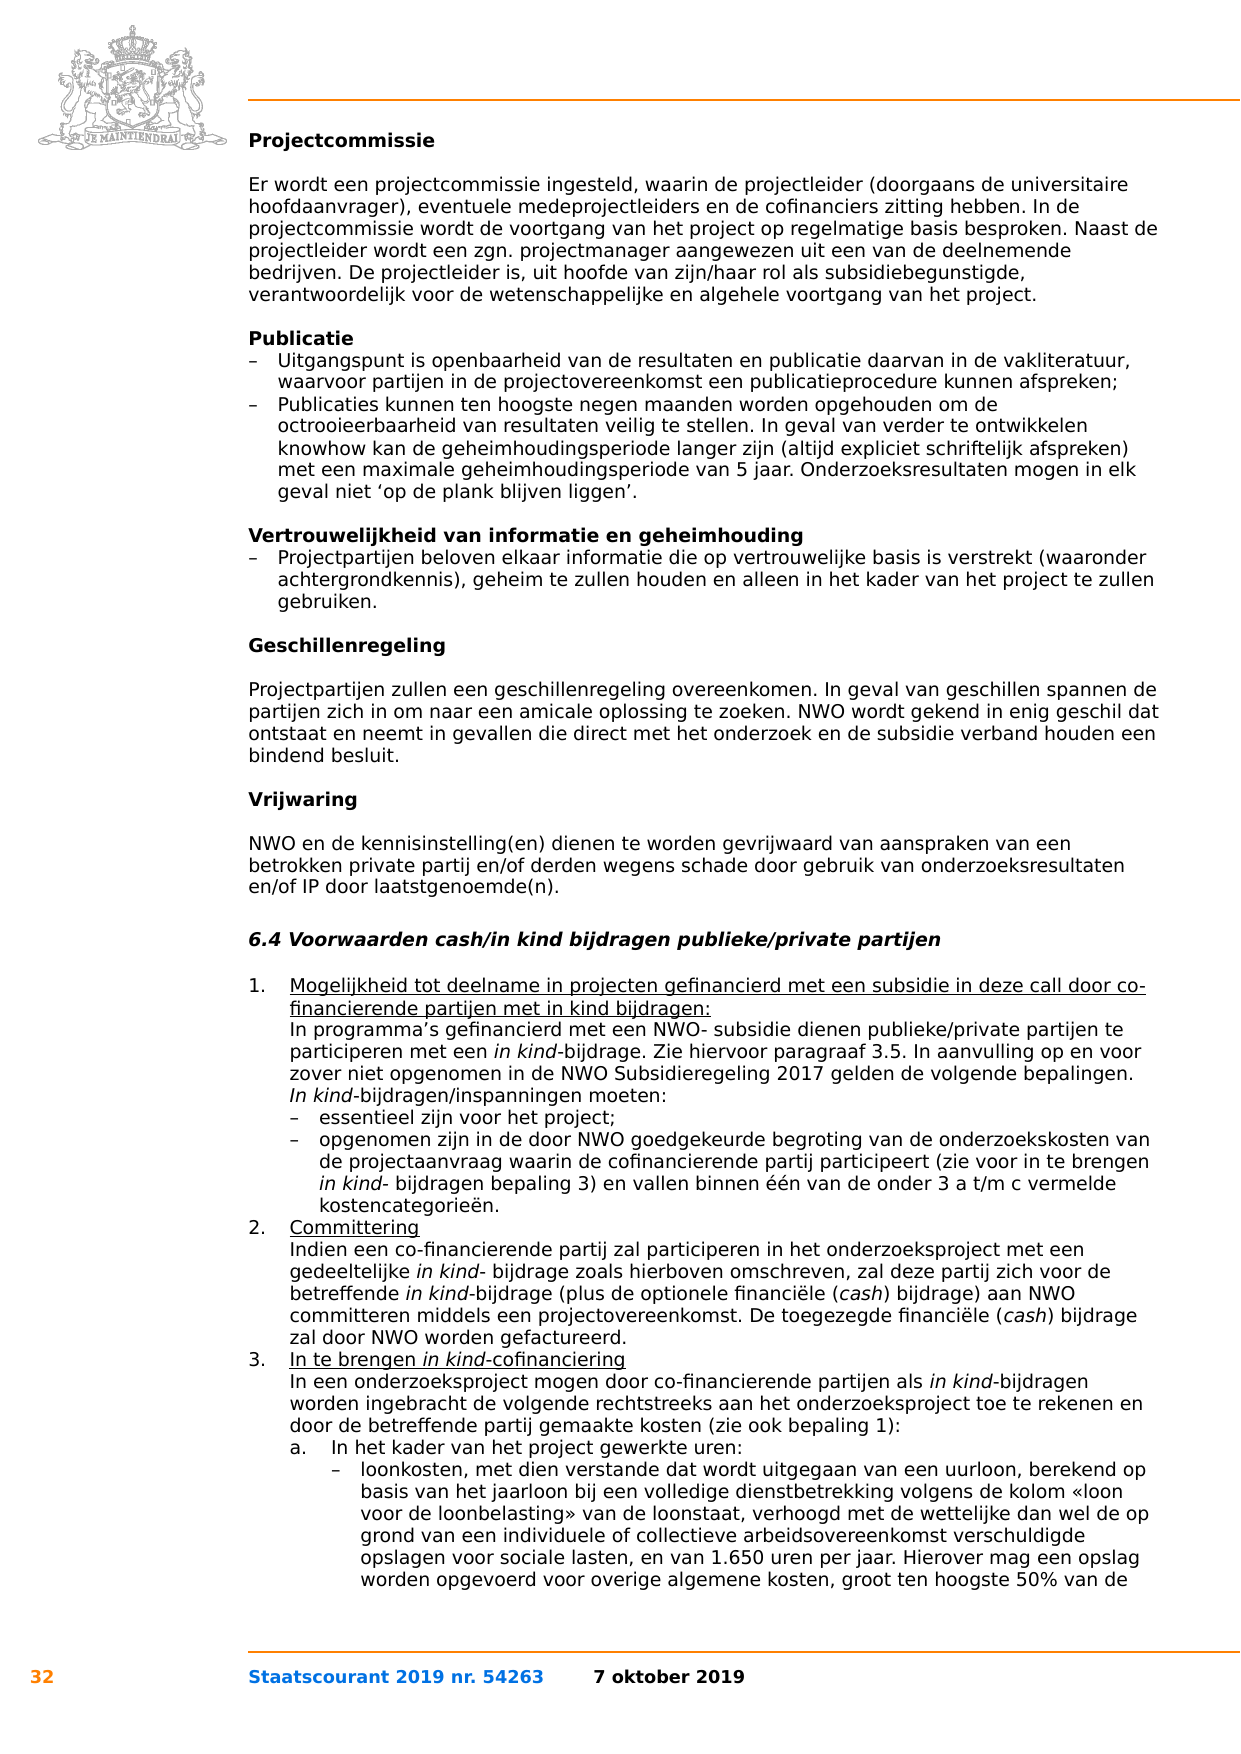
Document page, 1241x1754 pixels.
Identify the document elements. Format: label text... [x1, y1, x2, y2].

text NWO en de kennisinstelling(en) dienen te worden gevrijwaard van aanspraken van een betrokken private partij en/of derden wegens schade door gebruik van onderzoeksresultaten en/of IP door laatstgenoemde(n). [248, 832, 1163, 898]
text – essentieel zijn voor het project; [289, 1107, 1163, 1129]
subtitle 6.4 Voorwaarden cash/in kind bijdragen publieke/private partijen [248, 928, 1163, 950]
text a. In het kader van het project gewerkte uren: [289, 1437, 1163, 1459]
text – opgenomen zijn in de door NWO goedgekeurde begroting van de onderzoekskosten van de projectaanvraag waarin de cofinancierende partij participeert (zie voor in te brengen in kind- bijdragen bepaling 3) en vallen binnen één van de onder 3 a t/m c vermelde kostencategorieën. [289, 1129, 1163, 1217]
picture [38, 25, 227, 150]
subtitle Projectcommissie [248, 130, 1163, 152]
text Indien een co-financierende partij zal participeren in het onderzoeksproject met een gedeeltelijke in kind- bijdrage zoals hierboven omschreven, zal deze partij zich voor de betreffende in kind-bijdrage (plus de optionele financiële (cash) bijdrage) aan NWO committeren middels een projectovereenkomst. De toegezegde financiële (cash) bijdrage zal door NWO worden gefactureerd. [289, 1239, 1163, 1349]
text Er wordt een projectcommissie ingesteld, waarin de projectleider (doorgaans de universitaire hoofdaanvrager), eventuele medeprojectleiders en de cofinanciers zitting hebben. In de projectcommissie wordt de voortgang van het project op regelmatige basis besproken. Naast de projectleider wordt een zgn. projectmanager aangewezen uit een van de deelnemende bedrijven. De projectleider is, uit hoofde van zijn/haar rol als subsidiebegunstigde, verantwoordelijk voor de wetenschappelijke en algehele voortgang van het project. [248, 174, 1163, 306]
text – Publicaties kunnen ten hoogste negen maanden worden opgehouden om de octrooieerbaarheid van resultaten veilig te stellen. In geval van verder te ontwikkelen knowhow kan de geheimhoudingsperiode langer zijn (altijd expliciet schriftelijk afspreken) met een maximale geheimhoudingsperiode van 5 jaar. Onderzoeksresultaten mogen in elk geval niet ‘op de plank blijven liggen’. [248, 393, 1163, 503]
text 1. Mogelijkheid tot deelname in projecten gefinancierd met een subsidie in deze call door co-financierende partijen met in kind bijdragen: [248, 975, 1163, 1019]
text Projectpartijen zullen een geschillenregeling overeenkomen. In geval van geschillen spannen de partijen zich in om naar een amicale oplossing te zoeken. NWO wordt gekend in enig geschil dat ontstaat en neemt in gevallen die direct met het onderzoek en de subsidie verband houden een bindend besluit. [248, 679, 1163, 767]
text 3. In te brengen in kind-cofinanciering [248, 1349, 1163, 1371]
text – Uitgangspunt is openbaarheid van de resultaten en publicatie daarvan in de vakliteratuur, waarvoor partijen in de projectovereenkomst een publicatieprocedure kunnen afspreken; [248, 349, 1163, 393]
subtitle Geschillenregeling [248, 635, 1163, 657]
text – Projectpartijen beloven elkaar informatie die op vertrouwelijke basis is verstrekt (waaronder achtergrondkennis), geheim te zullen houden en alleen in het kader van het project te zullen gebruiken. [248, 547, 1163, 613]
subtitle Vrijwaring [248, 789, 1163, 811]
text In kind-bijdragen/inspanningen moeten: [289, 1085, 1163, 1107]
text – loonkosten, met dien verstande dat wordt uitgegaan van een uurloon, berekend op basis van het jaarloon bij een volledige dienstbetrekking volgens de kolom «loon voor de loonbelasting» van de loonstaat, verhoogd met de wettelijke dan wel de op grond van een individuele of collectieve arbeidsovereenkomst verschuldigde opslagen voor sociale lasten, en van 1.650 uren per jaar. Hierover mag een opslag worden opgevoerd voor overige algemene kosten, groot ten hoogste 50% van de [331, 1459, 1163, 1591]
text 2. Committering [248, 1217, 1163, 1239]
subtitle Publicatie [248, 327, 1163, 349]
text In programma’s gefinancierd met een NWO- subsidie dienen publieke/private partijen te participeren met een in kind-bijdrage. Zie hiervoor paragraaf 3.5. In aanvulling op en voor zover niet opgenomen in de NWO Subsidieregeling 2017 gelden de volgende bepalingen. [289, 1019, 1163, 1085]
text In een onderzoeksproject mogen door co-financierende partijen als in kind-bijdragen worden ingebracht de volgende rechtstreeks aan het onderzoeksproject toe te rekenen en door de betreffende partij gemaakte kosten (zie ook bepaling 1): [289, 1371, 1163, 1437]
subtitle Vertrouwelijkheid van informatie en geheimhouding [248, 525, 1163, 547]
